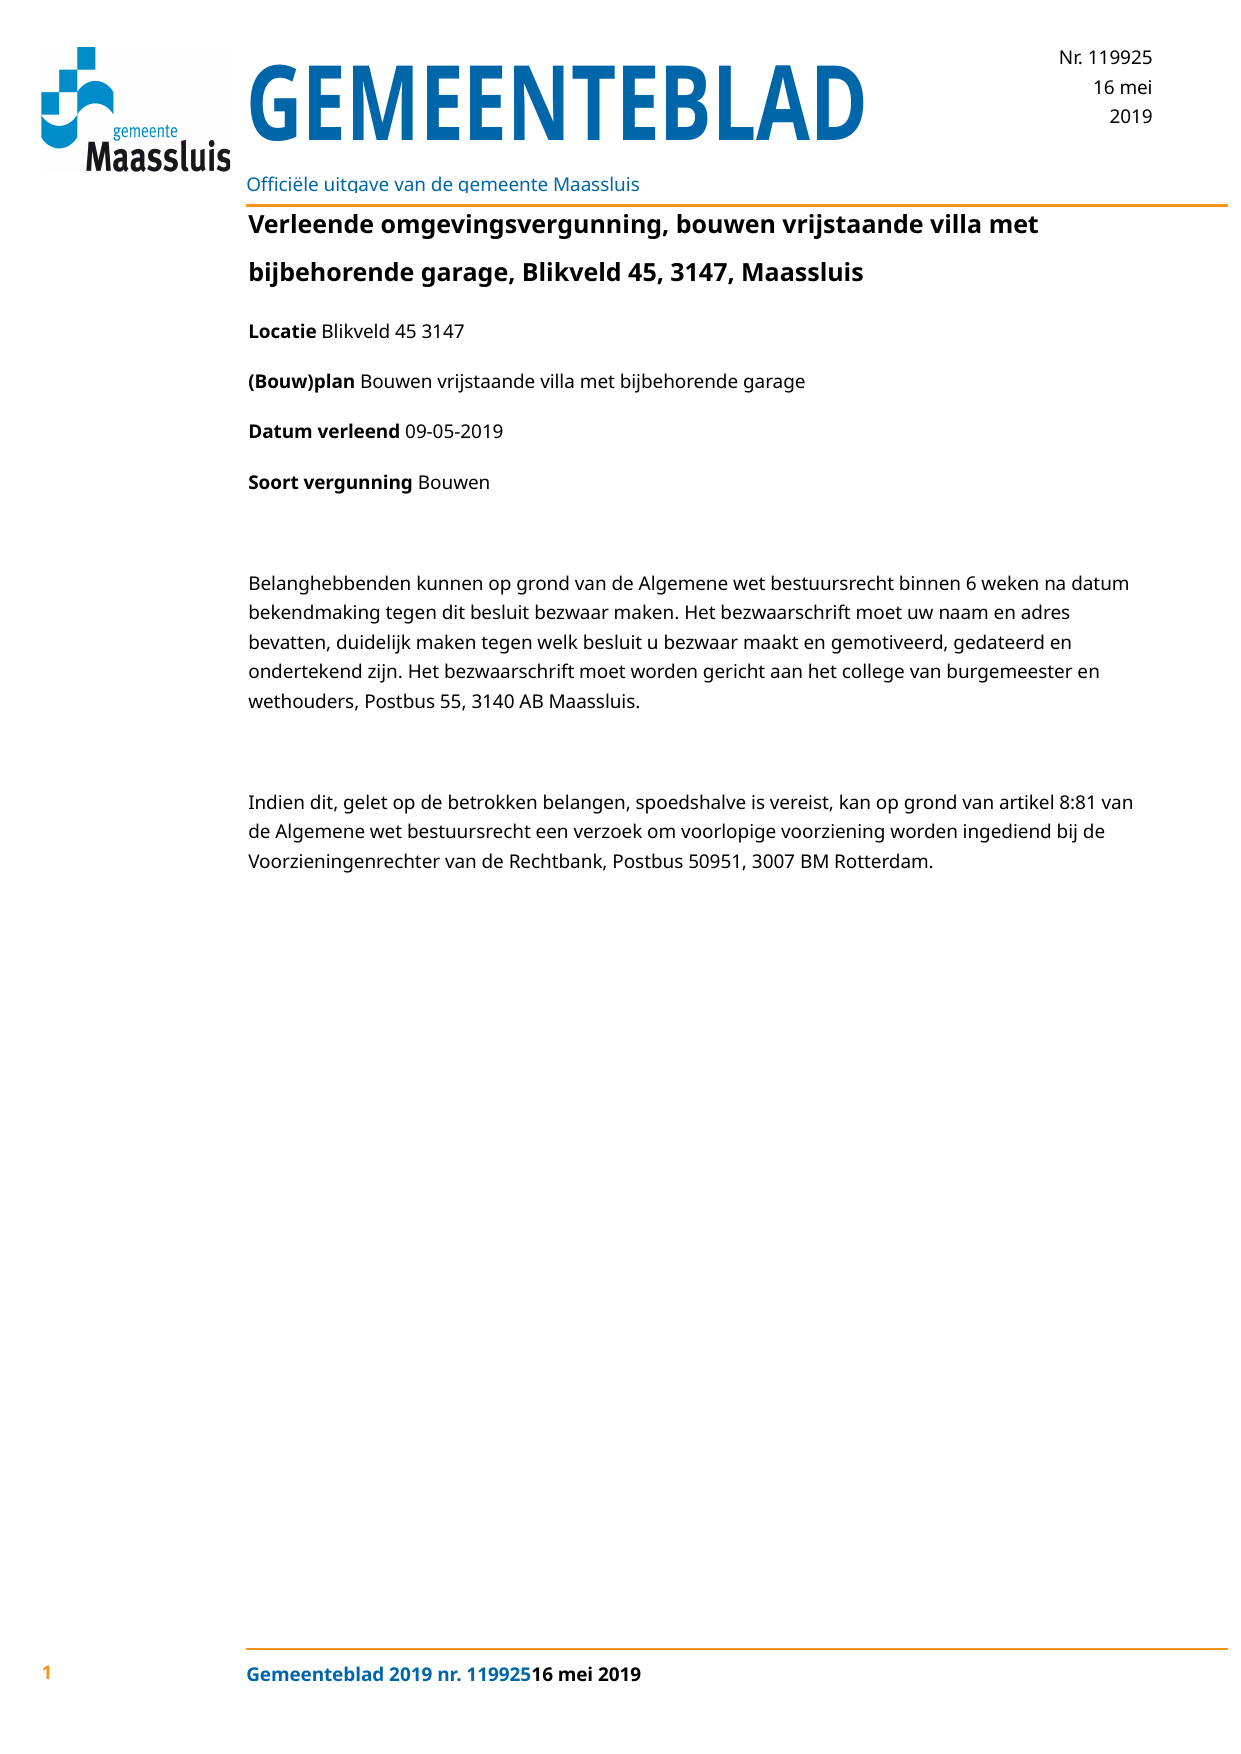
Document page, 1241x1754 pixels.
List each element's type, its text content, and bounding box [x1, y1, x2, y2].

text Belanghebbenden kunnen op grond van de Algemene wet bestuursrecht binnen 6 weken na datum bekendmaking tegen dit besluit bezwaar maken. Het bezwaarschrift moet uw naam en adres bevatten, duidelijk maken tegen welk besluit u bezwaar maakt en gemotiveerd, gedateerd en ondertekend zijn. Het bezwaarschrift moet worden gericht aan het college van burgemeester en wethouders, Postbus 55, 3140 AB Maassluis. [248, 570, 1152, 714]
text Datum verleend 09-05-2019 [248, 419, 1152, 444]
picture [41, 47, 231, 172]
text Soort vergunning Bouwen [248, 469, 1152, 495]
text Verleende omgevingsvergunning, bouwen vrijstaande villa met bijbehorende garage, Blikveld 45, 3147, Maassluis [248, 207, 1152, 288]
text (Bouw)plan Bouwen vrijstaande villa met bijbehorende garage [248, 368, 1152, 394]
picture [41, 47, 77, 92]
text Locatie Blikveld 45 3147 [248, 318, 1152, 344]
text Indien dit, gelet op de betrokken belangen, spoedshalve is vereist, kan op grond van artikel 8:81 van de Algemene wet bestuursrecht een verzoek om voorlopige voorziening worden ingediend bij de Voorzieningenrechter van de Rechtbank, Postbus 50951, 3007 BM Rotterdam. [248, 789, 1152, 874]
